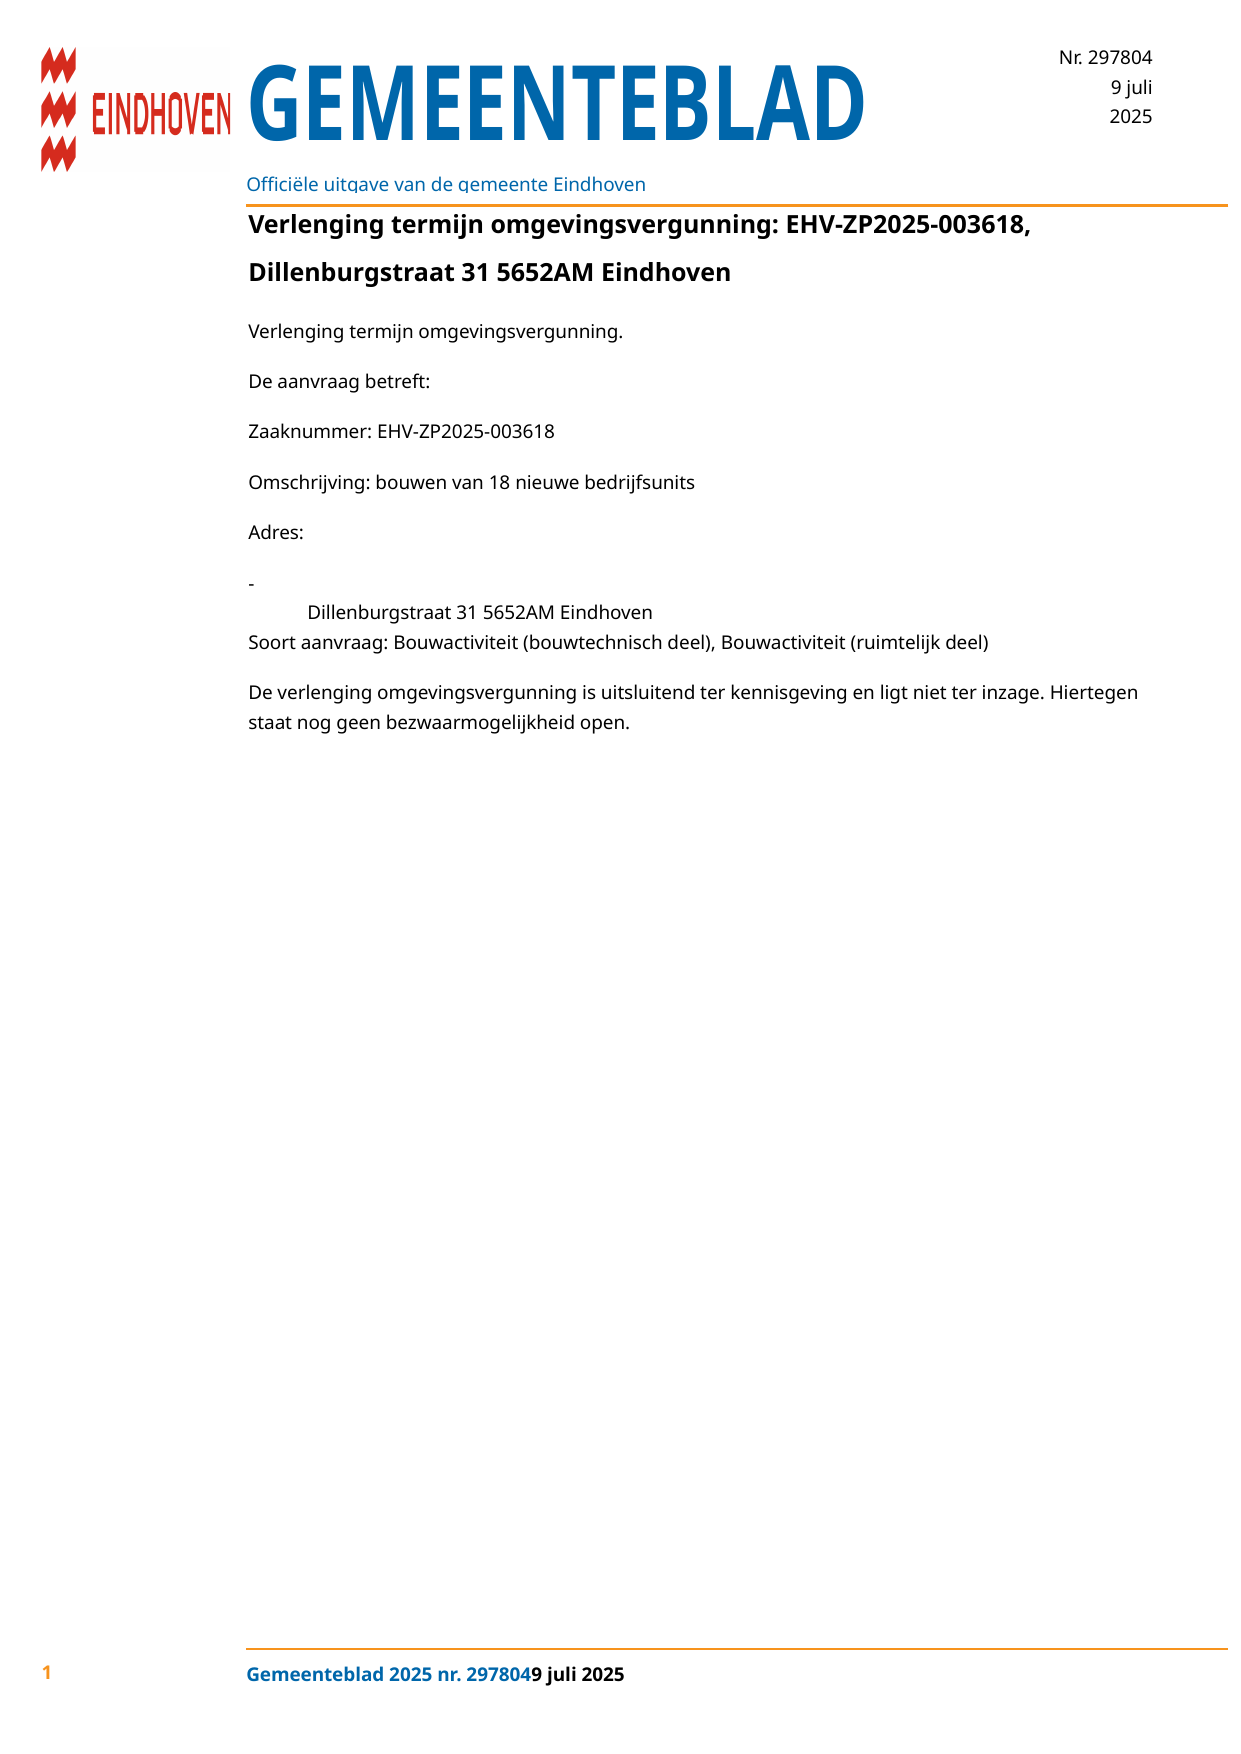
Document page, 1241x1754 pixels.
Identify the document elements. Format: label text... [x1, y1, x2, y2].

text Zaaknummer: EHV-ZP2025-003618 [248, 419, 1152, 444]
text Verlenging termijn omgevingsvergunning: EHV-ZP2025-003618, Dillenburgstraat 31 5652AM Eindhoven [248, 207, 1152, 288]
text Soort aanvraag: Bouwactiviteit (bouwtechnisch deel), Bouwactiviteit (ruimtelijk deel) [248, 629, 1152, 655]
text De aanvraag betreft: [248, 368, 1152, 394]
list Dillenburgstraat 31 5652AM Eindhoven [248, 599, 1152, 625]
text De verlenging omgevingsvergunning is uitsluitend ter kennisgeving en ligt niet ter inzage. Hiertegen staat nog geen bezwaarmogelijkheid open. [248, 679, 1152, 735]
text Verlenging termijn omgevingsvergunning. [248, 318, 1152, 344]
picture [41, 47, 231, 172]
text Adres: [248, 519, 1152, 545]
text Omschrijving: bouwen van 18 nieuwe bedrijfsunits [248, 469, 1152, 495]
